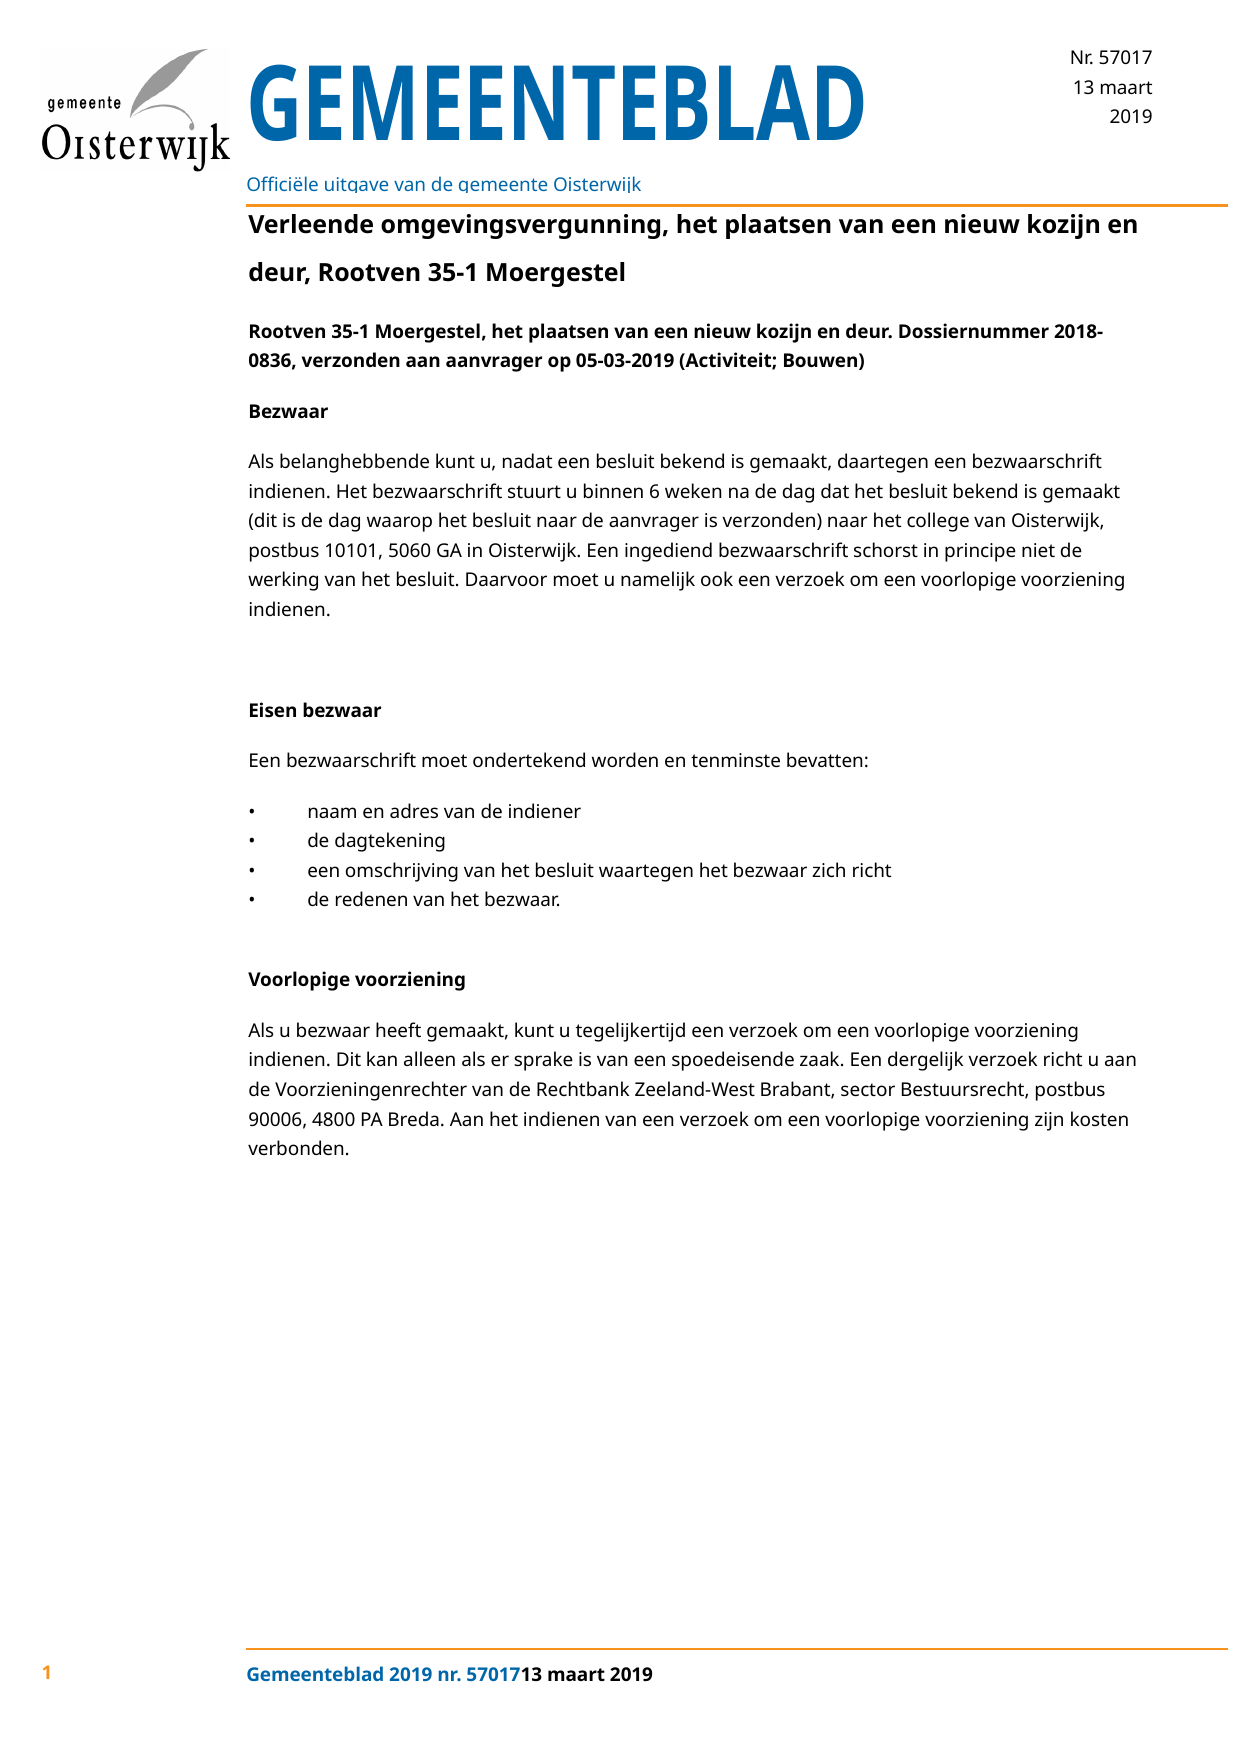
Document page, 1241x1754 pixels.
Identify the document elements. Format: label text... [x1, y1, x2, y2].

text Bezwaar [248, 398, 1152, 424]
picture [41, 47, 231, 172]
list de redenen van het bezwaar. [248, 887, 1152, 912]
list de dagtekening [248, 827, 1152, 853]
text Verleende omgevingsvergunning, het plaatsen van een nieuw kozijn en deur, Rootven 35-1 Moergestel [248, 207, 1152, 288]
text Eisen bezwaar [248, 697, 1152, 723]
text Als u bezwaar heeft gemaakt, kunt u tegelijkertijd een verzoek om een voorlopige voorziening indienen. Dit kan alleen als er sprake is van een spoedeisende zaak. Een dergelijk verzoek richt u aan de Voorzieningenrechter van de Rechtbank Zeeland-West Brabant, sector Bestuursrecht, postbus 90006, 4800 PA Breda. Aan het indienen van een verzoek om een voorlopige voorziening zijn kosten verbonden. [248, 1017, 1152, 1161]
text Als belanghebbende kunt u, nadat een besluit bekend is gemaakt, daartegen een bezwaarschrift indienen. Het bezwaarschrift stuurt u binnen 6 weken na de dag dat het besluit bekend is gemaakt (dit is de dag waarop het besluit naar de aanvrager is verzonden) naar het college van Oisterwijk, postbus 10101, 5060 GA in Oisterwijk. Een ingediend bezwaarschrift schorst in principe niet de werking van het besluit. Daarvoor moet u namelijk ook een verzoek om een voorlopige voorziening indienen. [248, 448, 1152, 622]
list een omschrijving van het besluit waartegen het bezwaar zich richt [248, 857, 1152, 883]
list naam en adres van de indiener [248, 798, 1152, 824]
text Een bezwaarschrift moet ondertekend worden en tenminste bevatten: [248, 747, 1152, 773]
text Voorlopige voorziening [248, 967, 1152, 992]
text Rootven 35-1 Moergestel, het plaatsen van een nieuw kozijn en deur. Dossiernummer 2018-0836, verzonden aan aanvrager op 05-03-2019 (Activiteit; Bouwen) [248, 318, 1152, 373]
